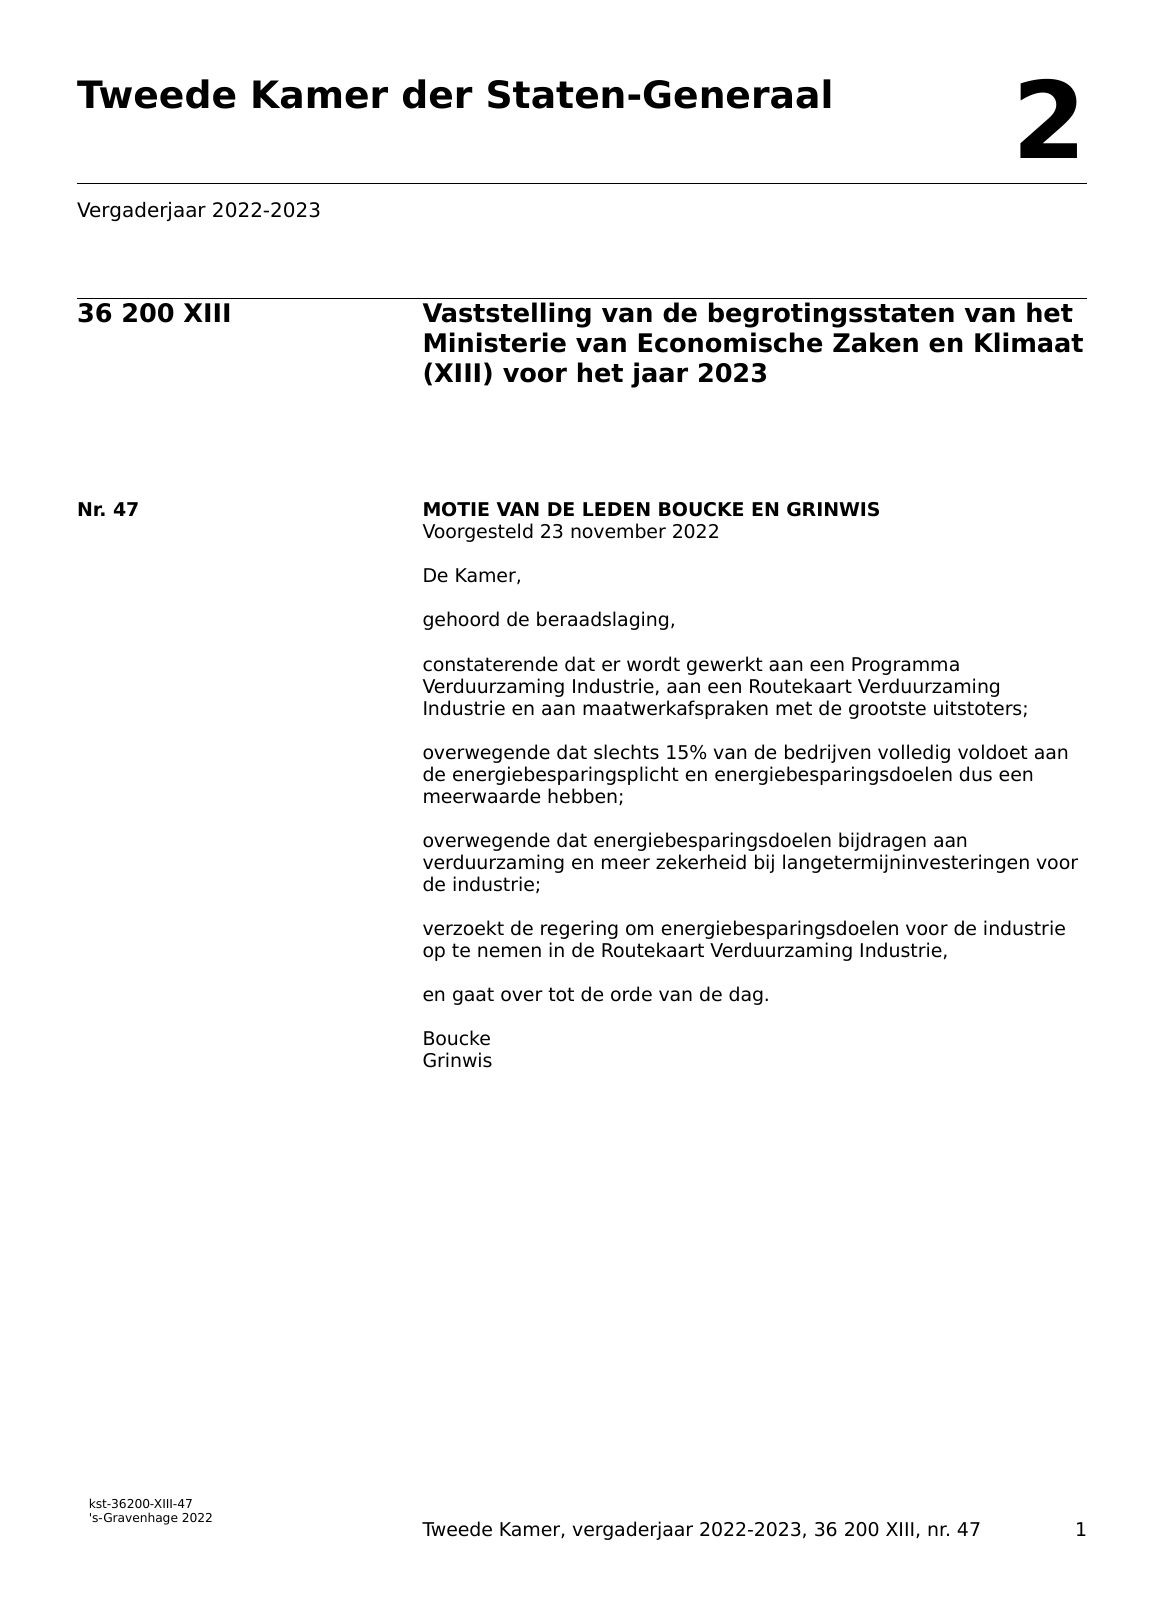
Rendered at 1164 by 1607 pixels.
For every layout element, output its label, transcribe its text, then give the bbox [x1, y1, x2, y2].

text overwegende dat slechts 15% van de bedrijven volledig voldoet aan de energiebesparingsplicht en energiebesparingsdoelen dus een meerwaarde hebben; [422, 742, 1087, 808]
table_header Tweede Kamer der Staten-Generaal [77, 59, 886, 183]
table_header 2 [886, 59, 1087, 183]
table_cell Vergaderjaar 2022-2023 [77, 184, 1087, 298]
text overwegende dat energiebesparingsdoelen bijdragen aan verduurzaming en meer zekerheid bij langetermijninvesteringen voor de industrie; [422, 830, 1087, 896]
text Boucke [422, 1028, 1087, 1050]
text constaterende dat er wordt gewerkt aan een Programma Verduurzaming Industrie, aan een Routekaart Verduurzaming Industrie en aan maatwerkafspraken met de grootste uitstoters; [422, 653, 1087, 719]
text Voorgesteld 23 november 2022 [422, 521, 1087, 543]
text en gaat over tot de orde van de dag. [422, 984, 1087, 1006]
text De Kamer, [422, 565, 1087, 587]
subtitle 36 200 XIII Vaststelling van de begrotingsstaten van het Ministerie van Economische Zaken en Klimaat (XIII) voor het jaar 2023 [77, 299, 1087, 388]
text Grinwis [422, 1050, 1087, 1072]
subtitle Nr. 47 MOTIE VAN DE LEDEN BOUCKE EN GRINWIS [77, 499, 1087, 521]
text 's-Gravenhage 2022 [88, 1511, 323, 1525]
text verzoekt de regering om energiebesparingsdoelen voor de industrie op te nemen in de Routekaart Verduurzaming Industrie, [422, 918, 1087, 962]
text gehoord de beraadslaging, [422, 609, 1087, 631]
text kst-36200-XIII-47 [88, 1497, 323, 1511]
